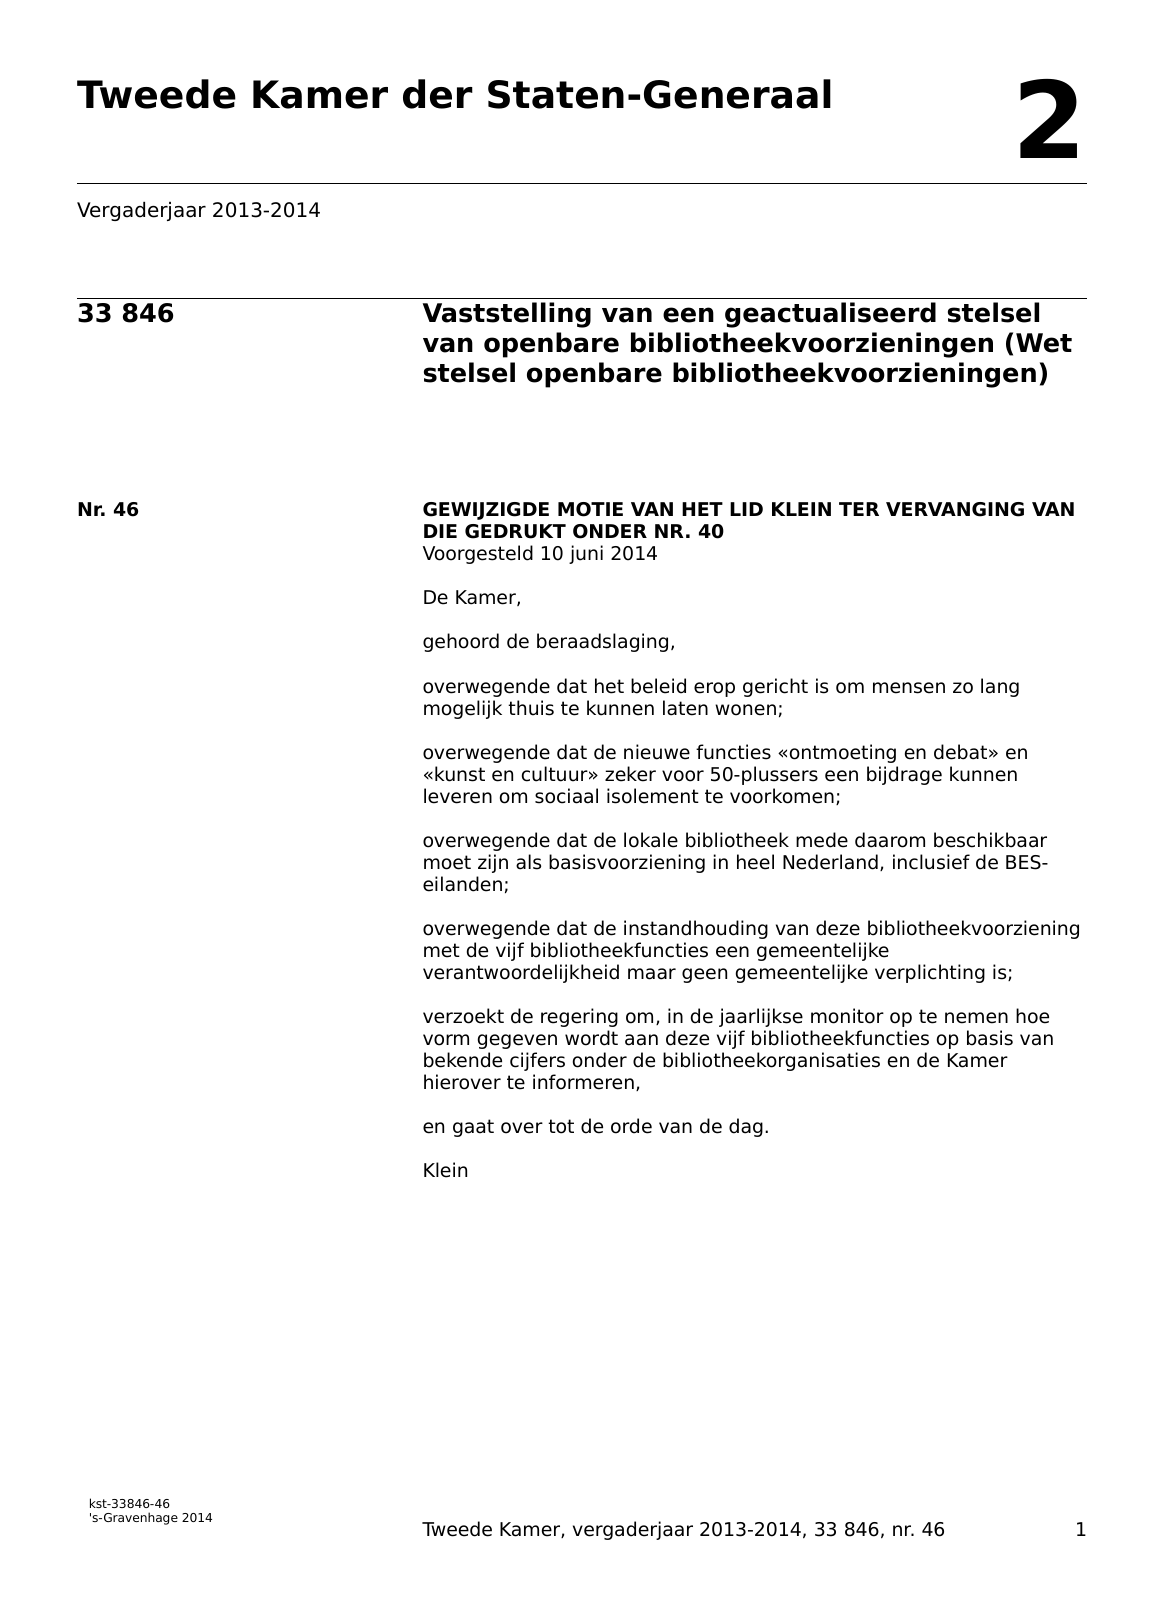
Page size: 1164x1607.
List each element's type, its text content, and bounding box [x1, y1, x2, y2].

text De Kamer, [422, 587, 1087, 609]
text gehoord de beraadslaging, [422, 631, 1087, 653]
text en gaat over tot de orde van de dag. [422, 1116, 1087, 1138]
text Klein [422, 1160, 1087, 1182]
table_cell Vergaderjaar 2013-2014 [77, 184, 1087, 298]
text verzoekt de regering om, in de jaarlijkse monitor op te nemen hoe vorm gegeven wordt aan deze vijf bibliotheekfuncties op basis van bekende cijfers onder de bibliotheekorganisaties en de Kamer hierover te informeren, [422, 1006, 1087, 1094]
text overwegende dat de instandhouding van deze bibliotheekvoorziening met de vijf bibliotheekfuncties een gemeentelijke verantwoordelijkheid maar geen gemeentelijke verplichting is; [422, 918, 1087, 984]
subtitle 33 846 Vaststelling van een geactualiseerd stelsel van openbare bibliotheekvoorzieningen (Wet stelsel openbare bibliotheekvoorzieningen) [77, 299, 1087, 388]
table_header 2 [886, 59, 1087, 183]
text Voorgesteld 10 juni 2014 [422, 543, 1087, 565]
text kst-33846-46 [88, 1497, 323, 1511]
text 's-Gravenhage 2014 [88, 1511, 323, 1525]
text overwegende dat de lokale bibliotheek mede daarom beschikbaar moet zijn als basisvoorziening in heel Nederland, inclusief de BES-eilanden; [422, 830, 1087, 896]
table_header Tweede Kamer der Staten-Generaal [77, 59, 886, 183]
subtitle Nr. 46 GEWIJZIGDE MOTIE VAN HET LID KLEIN TER VERVANGING VAN DIE GEDRUKT ONDER NR. 40 [77, 499, 1087, 543]
text overwegende dat het beleid erop gericht is om mensen zo lang mogelijk thuis te kunnen laten wonen; [422, 676, 1087, 719]
text overwegende dat de nieuwe functies «ontmoeting en debat» en «kunst en cultuur» zeker voor 50-plussers een bijdrage kunnen leveren om sociaal isolement te voorkomen; [422, 742, 1087, 808]
